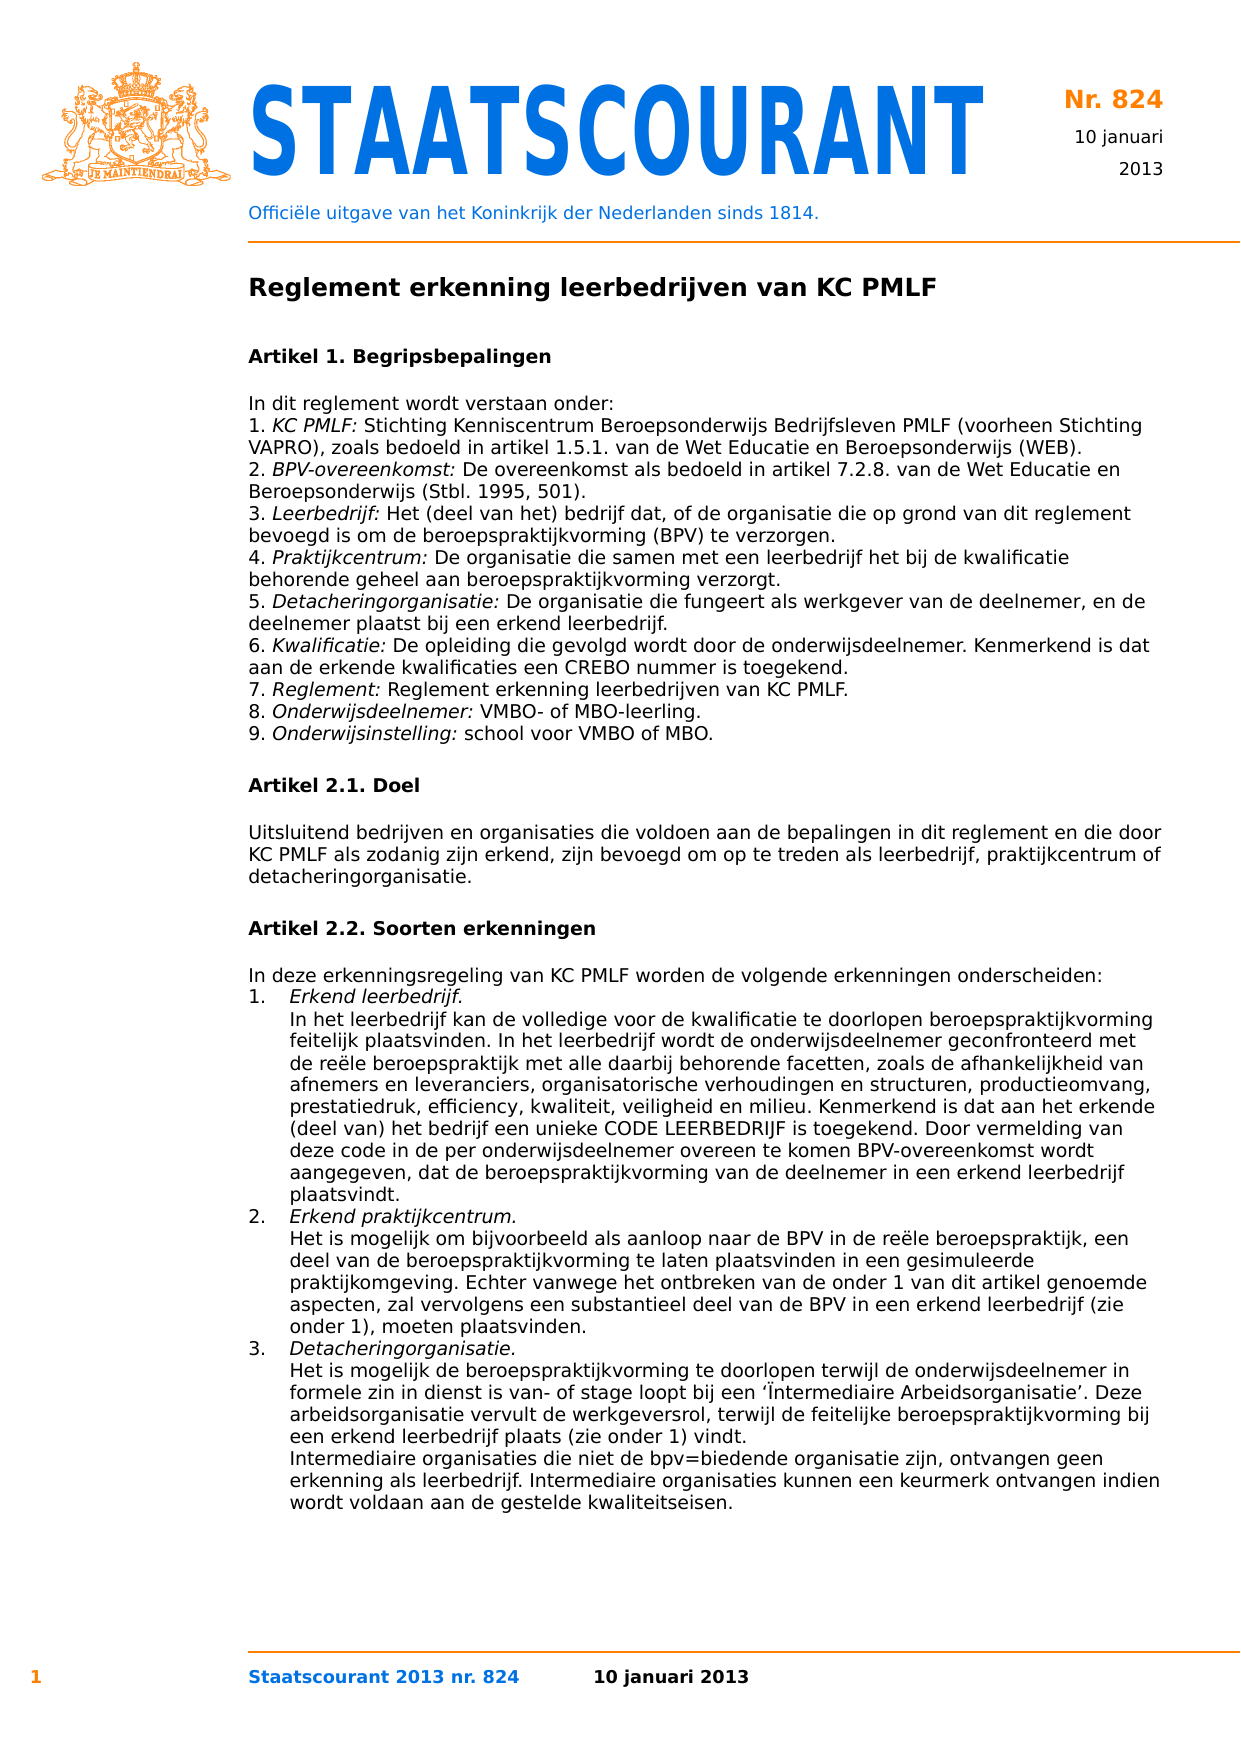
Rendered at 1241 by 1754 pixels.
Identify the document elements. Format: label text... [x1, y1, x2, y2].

text Het is mogelijk om bijvoorbeeld als aanloop naar de BPV in de reële beroepspraktijk, een deel van de beroepspraktijkvorming te laten plaatsvinden in een gesimuleerde praktijkomgeving. Echter vanwege het ontbreken van de onder 1 van dit artikel genoemde aspecten, zal vervolgens een substantieel deel van de BPV in een erkend leerbedrijf (zie onder 1), moeten plaatsvinden. [289, 1228, 1163, 1338]
text 8. Onderwijsdeelnemer: VMBO- of MBO-leerling. [248, 701, 1163, 723]
subtitle Reglement erkenning leerbedrijven van KC PMLF [248, 273, 1163, 302]
text 2. BPV-overeenkomst: De overeenkomst als bedoeld in artikel 7.2.8. van de Wet Educatie en Beroepsonderwijs (Stbl. 1995, 501). [248, 459, 1163, 503]
table_header STAATSCOURANT [248, 62, 998, 203]
subtitle Artikel 2.1. Doel [248, 774, 1163, 797]
text 4. Praktijkcentrum: De organisatie die samen met een leerbedrijf het bij de kwalificatie behorende geheel aan beroepspraktijkvorming verzorgt. [248, 547, 1163, 591]
text 7. Reglement: Reglement erkenning leerbedrijven van KC PMLF. [248, 679, 1163, 701]
text In het leerbedrijf kan de volledige voor de kwalificatie te doorlopen beroepspraktijkvorming feitelijk plaatsvinden. In het leerbedrijf wordt de onderwijsdeelnemer geconfronteerd met de reële beroepspraktijk met alle daarbij behorende facetten, zoals de afhankelijkheid van afnemers en leveranciers, organisatorische verhoudingen en structuren, productieomvang, prestatiedruk, efficiency, kwaliteit, veiligheid en milieu. Kenmerkend is dat aan het erkende (deel van) het bedrijf een unieke CODE LEERBEDRIJF is toegekend. Door vermelding van deze code in de per onderwijsdeelnemer overeen te komen BPV-overeenkomst wordt aangegeven, dat de beroepspraktijkvorming van de deelnemer in een erkend leerbedrijf plaatsvindt. [289, 1008, 1163, 1206]
picture [41, 62, 231, 186]
table_header [25, 62, 248, 241]
subtitle Artikel 2.2. Soorten erkenningen [248, 917, 1163, 939]
text 9. Onderwijsinstelling: school voor VMBO of MBO. [248, 723, 1163, 744]
text Intermediaire organisaties die niet de bpv=biedende organisatie zijn, ontvangen geen erkenning als leerbedrijf. Intermediaire organisaties kunnen een keurmerk ontvangen indien wordt voldaan aan de gestelde kwaliteitseisen. [289, 1448, 1163, 1514]
table_cell 10 januari [998, 121, 1240, 153]
subtitle Artikel 1. Begripsbepalingen [248, 346, 1163, 368]
text 2. Erkend praktijkcentrum. [248, 1206, 1163, 1228]
text In dit reglement wordt verstaan onder: [248, 393, 1163, 415]
table_header Nr. 824 [998, 62, 1240, 121]
text 3. Leerbedrijf: Het (deel van het) bedrijf dat, of de organisatie die op grond van dit reglement bevoegd is om de beroepspraktijkvorming (BPV) te verzorgen. [248, 503, 1163, 547]
text In deze erkenningsregeling van KC PMLF worden de volgende erkenningen onderscheiden: [248, 964, 1163, 986]
text 1. KC PMLF: Stichting Kenniscentrum Beroepsonderwijs Bedrijfsleven PMLF (voorheen Stichting VAPRO), zoals bedoeld in artikel 1.5.1. van de Wet Educatie en Beroepsonderwijs (WEB). [248, 415, 1163, 459]
table_cell Officiële uitgave van het Koninkrijk der Nederlanden sinds 1814. [248, 203, 1240, 241]
text 5. Detacheringorganisatie: De organisatie die fungeert als werkgever van de deelnemer, en de deelnemer plaatst bij een erkend leerbedrijf. [248, 591, 1163, 635]
text 1. Erkend leerbedrijf. [248, 986, 1163, 1008]
text Uitsluitend bedrijven en organisaties die voldoen aan de bepalingen in dit reglement en die door KC PMLF als zodanig zijn erkend, zijn bevoegd om op te treden als leerbedrijf, praktijkcentrum of detacheringorganisatie. [248, 822, 1163, 887]
text 6. Kwalificatie: De opleiding die gevolgd wordt door de onderwijsdeelnemer. Kenmerkend is dat aan de erkende kwalificaties een CREBO nummer is toegekend. [248, 635, 1163, 679]
text Het is mogelijk de beroepspraktijkvorming te doorlopen terwijl de onderwijsdeelnemer in formele zin in dienst is van- of stage loopt bij een ‘Ïntermediaire Arbeidsorganisatie’. Deze arbeidsorganisatie vervult de werkgeversrol, terwijl de feitelijke beroepspraktijkvorming bij een erkend leerbedrijf plaats (zie onder 1) vindt. [289, 1360, 1163, 1448]
text 3. Detacheringorganisatie. [248, 1338, 1163, 1360]
table_cell 2013 [998, 153, 1240, 203]
